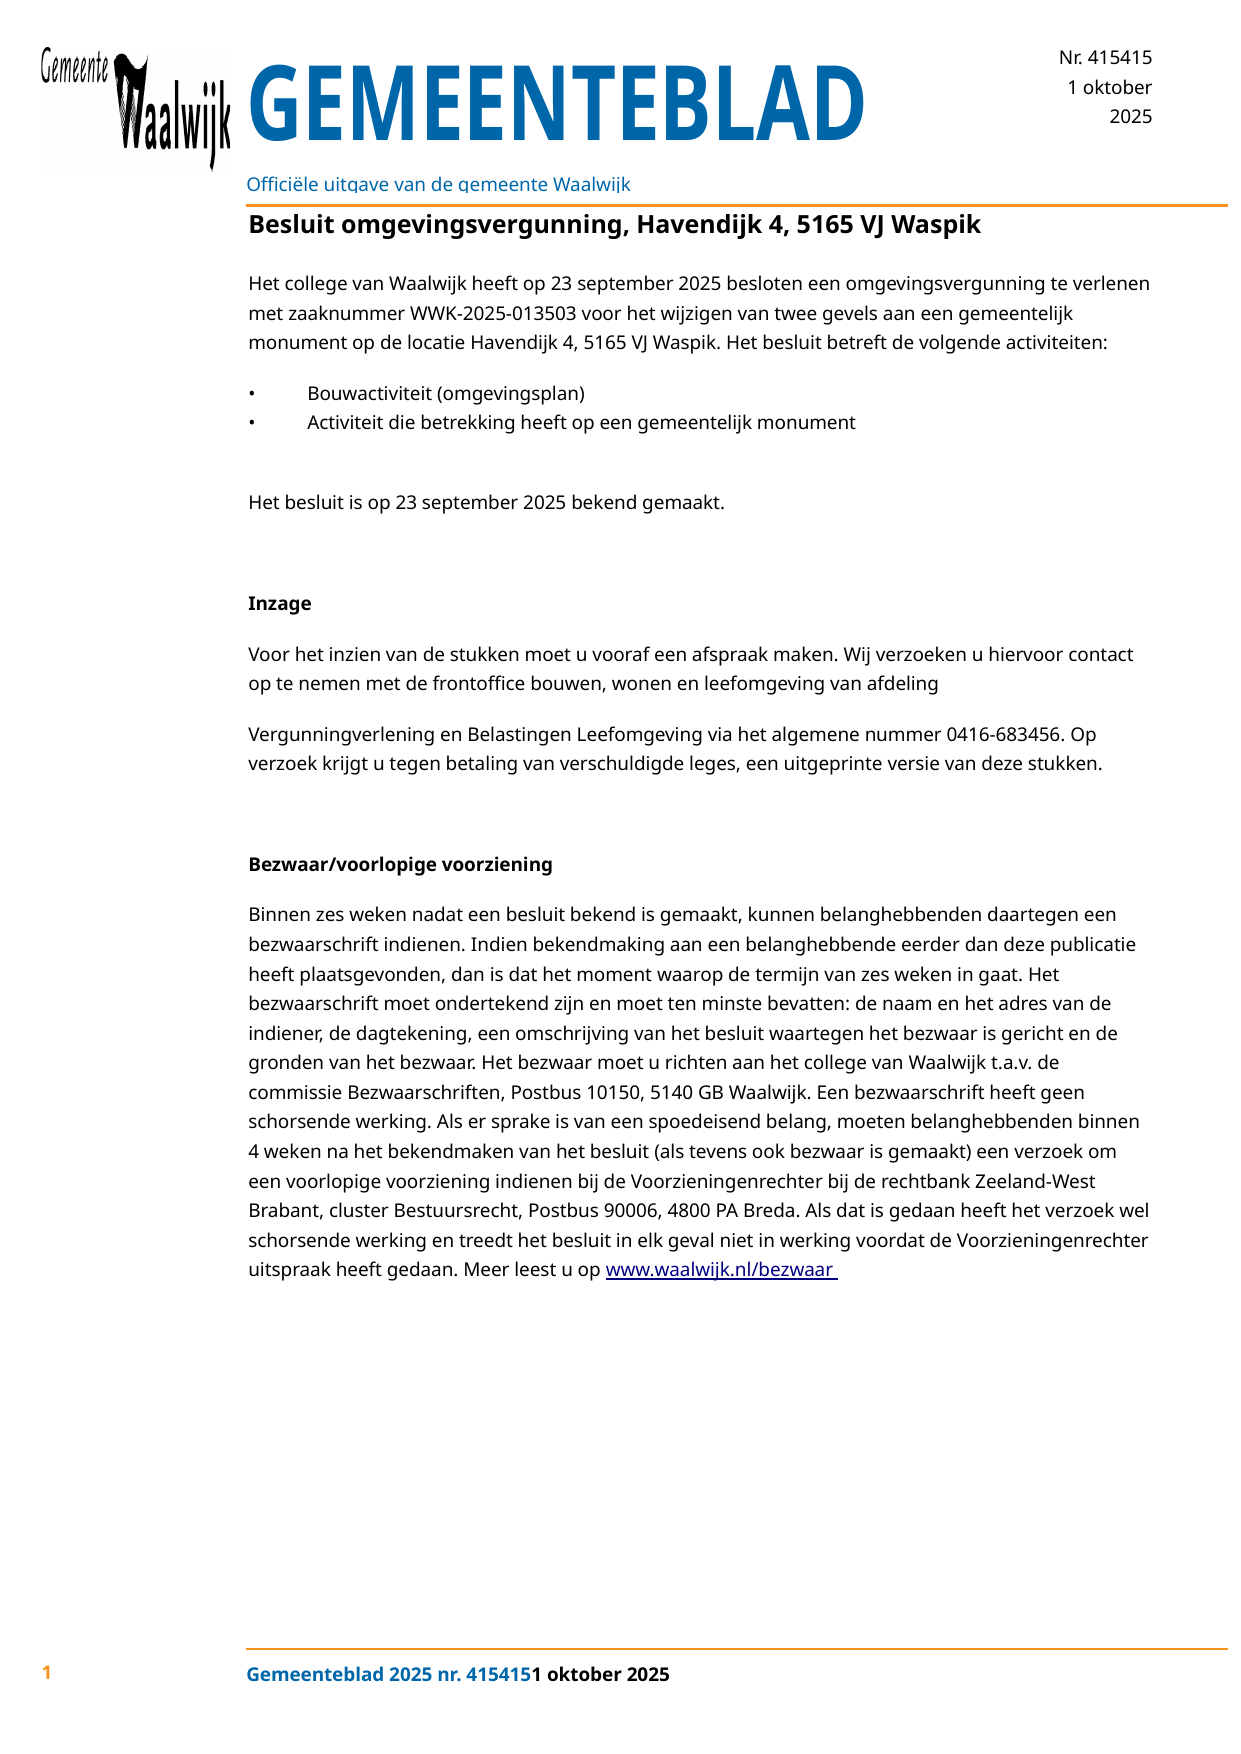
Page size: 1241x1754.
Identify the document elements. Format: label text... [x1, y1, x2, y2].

list Bouwactiviteit (omgevingsplan) [248, 380, 1152, 406]
text Voor het inzien van de stukken moet u vooraf een afspraak maken. Wij verzoeken u hiervoor contact op te nemen met de frontoffice bouwen, wonen en leefomgeving van afdeling [248, 641, 1152, 696]
picture [41, 47, 231, 172]
text Vergunningverlening en Belastingen Leefomgeving via het algemene nummer 0416-683456. Op verzoek krijgt u tegen betaling van verschuldigde leges, een uitgeprinte versie van deze stukken. [248, 721, 1152, 776]
text Bezwaar/voorlopige voorziening [248, 851, 1152, 877]
text Het college van Waalwijk heeft op 23 september 2025 besloten een omgevingsvergunning te verlenen met zaaknummer WWK-2025-013503 voor het wijzigen van twee gevels aan een gemeentelijk monument op de locatie Havendijk 4, 5165 VJ Waspik. Het besluit betreft de volgende activiteiten: [248, 270, 1152, 355]
text Besluit omgevingsvergunning, Havendijk 4, 5165 VJ Waspik [248, 207, 1152, 241]
text Binnen zes weken nadat een besluit bekend is gemaakt, kunnen belanghebbenden daartegen een bezwaarschrift indienen. Indien bekendmaking aan een belanghebbende eerder dan deze publicatie heeft plaatsgevonden, dan is dat het moment waarop de termijn van zes weken in gaat. Het bezwaarschrift moet ondertekend zijn en moet ten minste bevatten: de naam en het adres van de indiener, de dagtekening, een omschrijving van het besluit waartegen het bezwaar is gericht en de gronden van het bezwaar. Het bezwaar moet u richten aan het college van Waalwijk t.a.v. de commissie Bezwaarschriften, Postbus 10150, 5140 GB Waalwijk. Een bezwaarschrift heeft geen schorsende werking. Als er sprake is van een spoedeisend belang, moeten belanghebbenden binnen 4 weken na het bekendmaken van het besluit (als tevens ook bezwaar is gemaakt) een verzoek om een voorlopige voorziening indienen bij de Voorzieningenrechter bij de rechtbank Zeeland-West Brabant, cluster Bestuursrecht, Postbus 90006, 4800 PA Breda. Als dat is gedaan heeft het verzoek wel schorsende werking en treedt het besluit in elk geval niet in werking voordat de Voorzieningenrechter uitspraak heeft gedaan. Meer leest u op www.waalwijk.nl/bezwaar [248, 902, 1152, 1282]
list Activiteit die betrekking heeft op een gemeentelijk monument [248, 409, 1152, 435]
text Het besluit is op 23 september 2025 bekend gemaakt. [248, 489, 1152, 515]
text Inzage [248, 590, 1152, 616]
